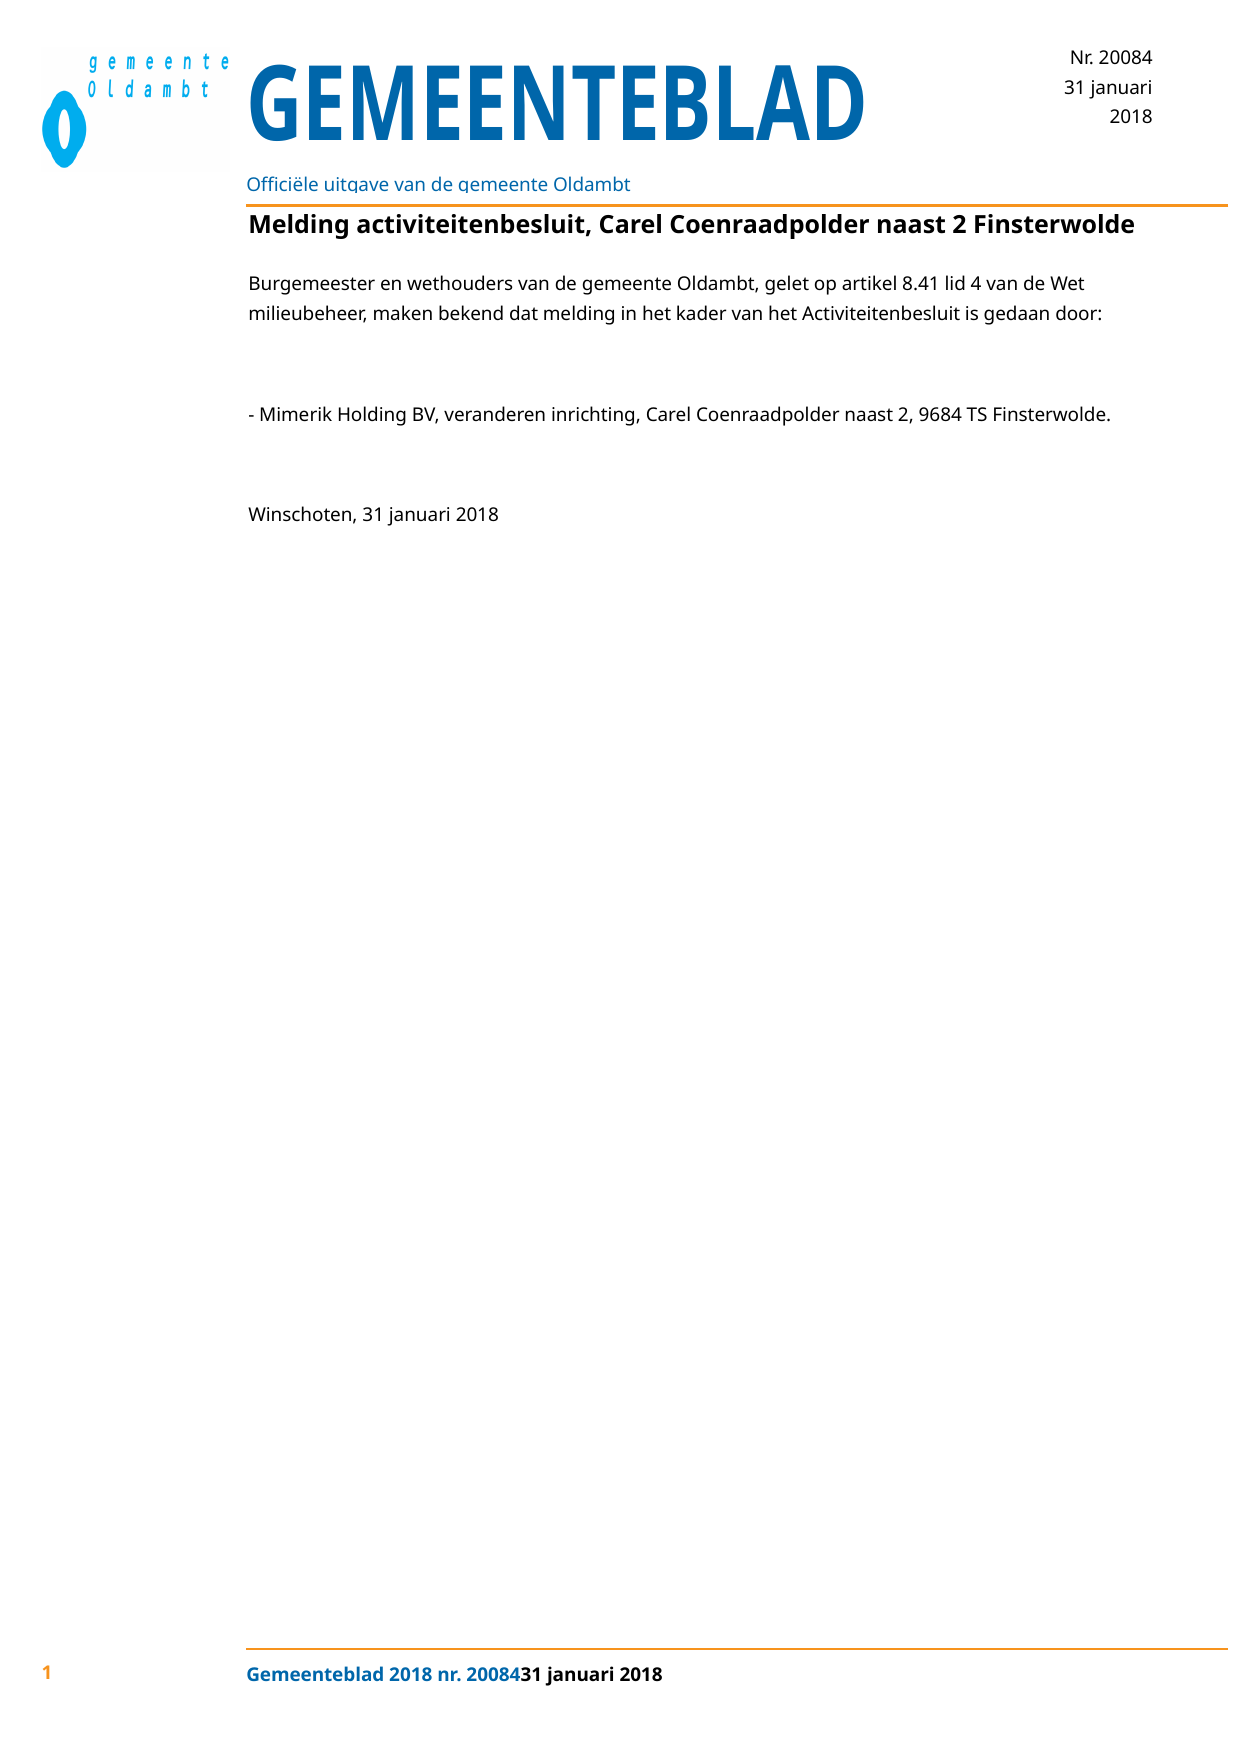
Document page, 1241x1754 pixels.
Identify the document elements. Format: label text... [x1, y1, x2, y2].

picture [41, 47, 231, 172]
text Winschoten, 31 januari 2018 [248, 502, 1152, 527]
text Burgemeester en wethouders van de gemeente Oldambt, gelet op artikel 8.41 lid 4 van de Wet milieubeheer, maken bekend dat melding in het kader van het Activiteitenbesluit is gedaan door: [248, 270, 1152, 326]
text - Mimerik Holding BV, veranderen inrichting, Carel Coenraadpolder naast 2, 9684 TS Finsterwolde. [248, 401, 1152, 426]
text Melding activiteitenbesluit, Carel Coenraadpolder naast 2 Finsterwolde [248, 207, 1152, 241]
